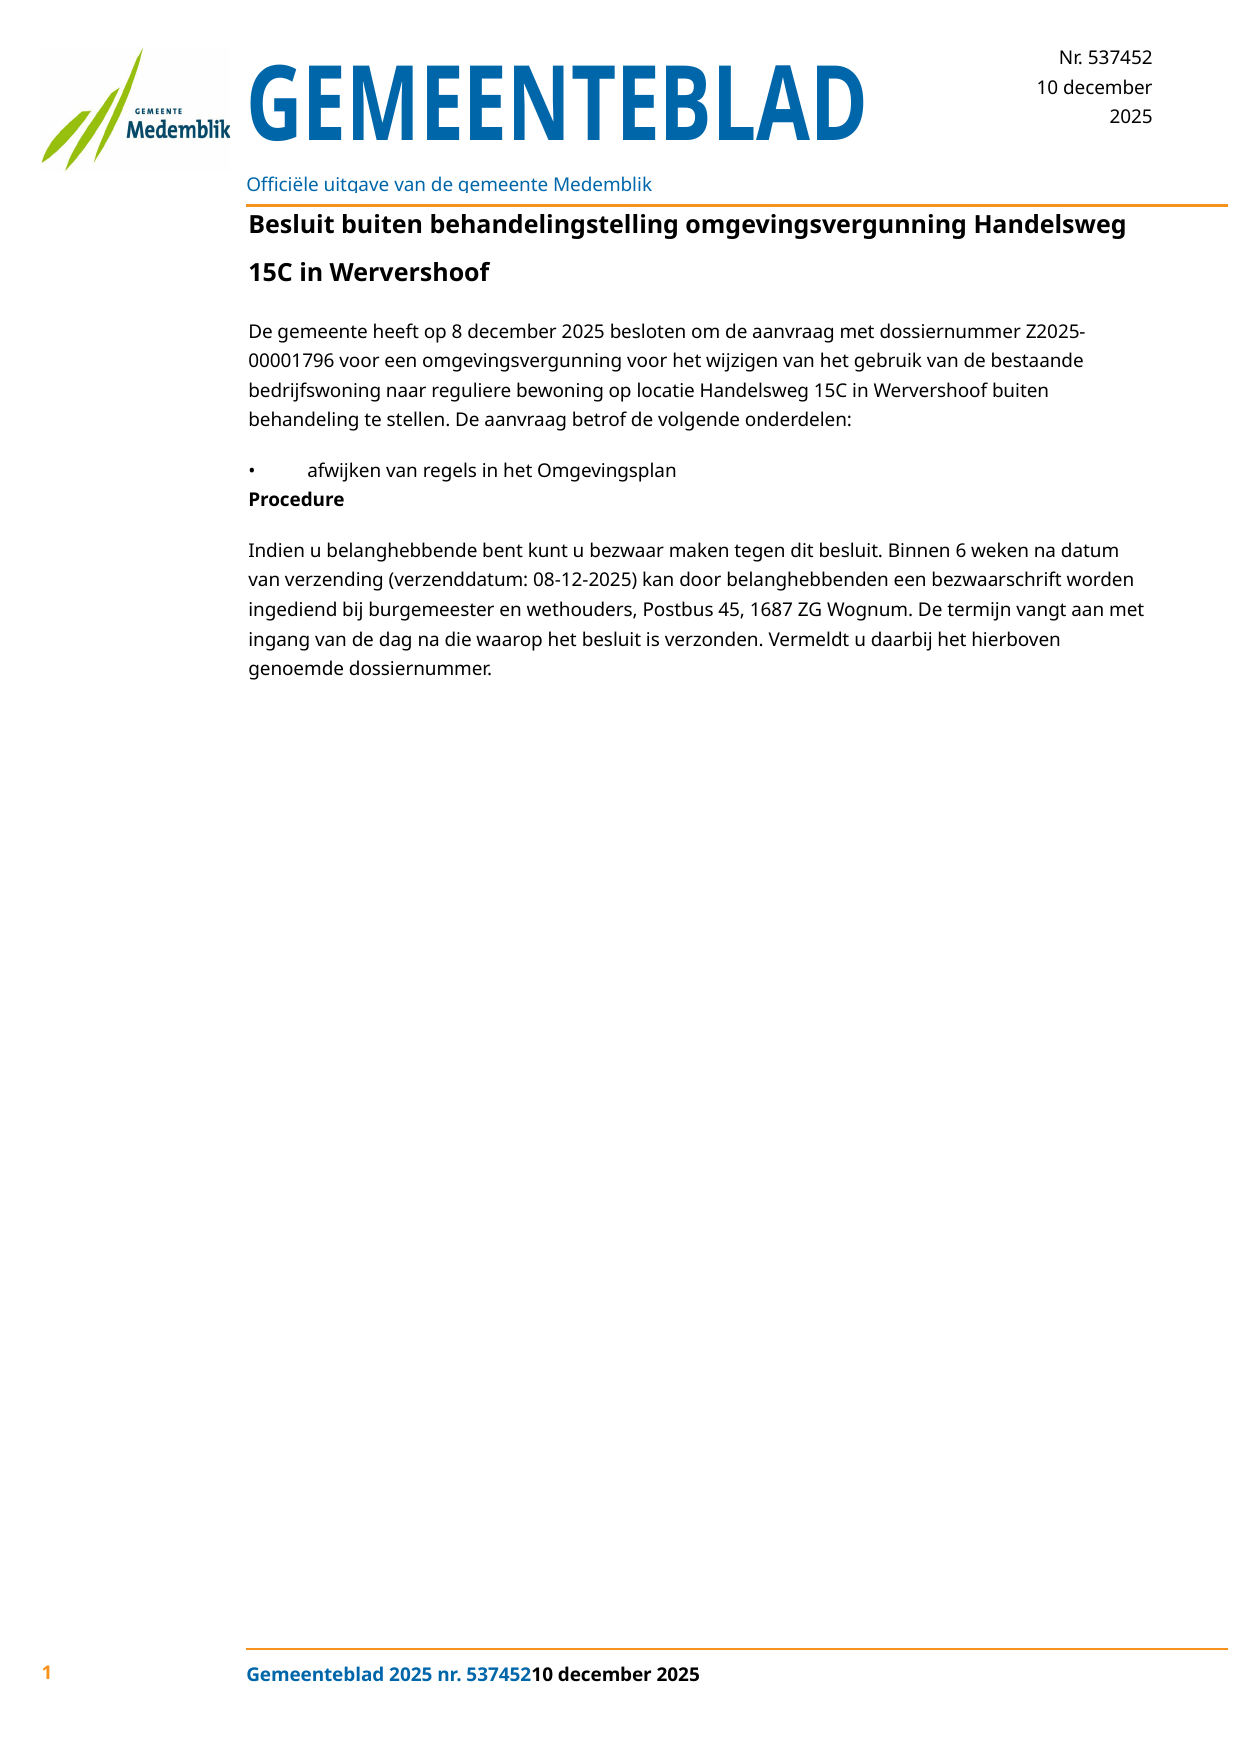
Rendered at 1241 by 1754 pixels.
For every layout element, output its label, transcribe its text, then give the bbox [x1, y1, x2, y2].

text Procedure [248, 487, 1152, 512]
text Indien u belanghebbende bent kunt u bezwaar maken tegen dit besluit. Binnen 6 weken na datum van verzending (verzenddatum: 08-12-2025) kan door belanghebbenden een bezwaarschrift worden ingediend bij burgemeester en wethouders, Postbus 45, 1687 ZG Wognum. De termijn vangt aan met ingang van de dag na die waarop het besluit is verzonden. Vermeldt u daarbij het hierboven genoemde dossiernummer. [248, 537, 1152, 681]
text De gemeente heeft op 8 december 2025 besloten om de aanvraag met dossiernummer Z2025-00001796 voor een omgevingsvergunning voor het wijzigen van het gebruik van de bestaande bedrijfswoning naar reguliere bewoning op locatie Handelsweg 15C in Wervershoof buiten behandeling te stellen. De aanvraag betrof de volgende onderdelen: [248, 318, 1152, 432]
list afwijken van regels in het Omgevingsplan [248, 457, 1152, 483]
text Besluit buiten behandelingstelling omgevingsvergunning Handelsweg 15C in Wervershoof [248, 207, 1152, 288]
picture [41, 47, 231, 172]
